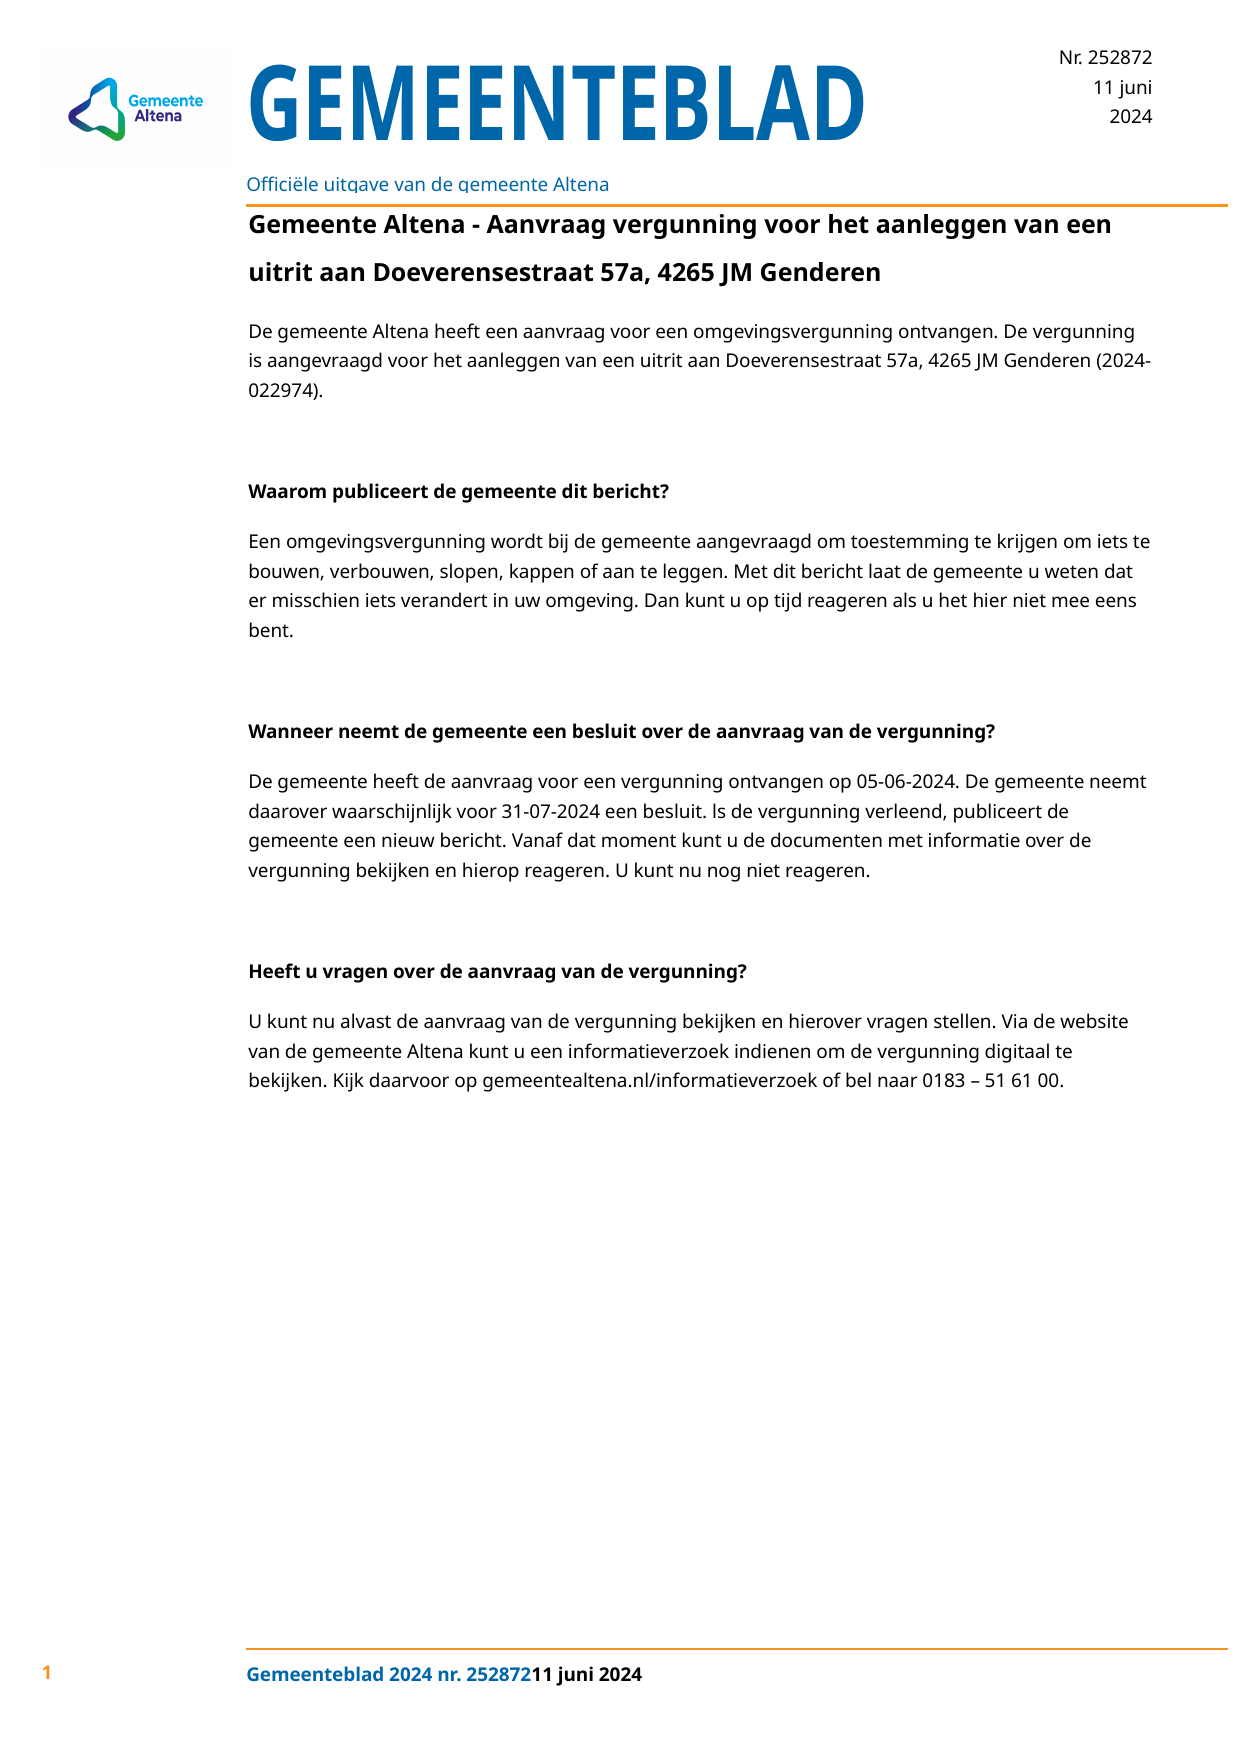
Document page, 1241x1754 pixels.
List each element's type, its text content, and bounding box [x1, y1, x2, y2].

text U kunt nu alvast de aanvraag van de vergunning bekijken en hierover vragen stellen. Via de website van de gemeente Altena kunt u een informatieverzoek indienen om de vergunning digitaal te bekijken. Kijk daarvoor op gemeentealtena.nl/informatieverzoek of bel naar 0183 – 51 61 00. [248, 1008, 1152, 1093]
picture [41, 47, 231, 172]
text Wanneer neemt de gemeente een besluit over de aanvraag van de vergunning? [248, 718, 1152, 744]
text De gemeente Altena heeft een aanvraag voor een omgevingsvergunning ontvangen. De vergunning is aangevraagd voor het aanleggen van een uitrit aan Doeverensestraat 57a, 4265 JM Genderen (2024-022974). [248, 318, 1152, 403]
text Heeft u vragen over de aanvraag van de vergunning? [248, 958, 1152, 984]
text Gemeente Altena - Aanvraag vergunning voor het aanleggen van een uitrit aan Doeverensestraat 57a, 4265 JM Genderen [248, 207, 1152, 288]
text Waarom publiceert de gemeente dit bericht? [248, 478, 1152, 504]
text De gemeente heeft de aanvraag voor een vergunning ontvangen op 05-06-2024. De gemeente neemt daarover waarschijnlijk voor 31-07-2024 een besluit. ls de vergunning verleend, publiceert de gemeente een nieuw bericht. Vanaf dat moment kunt u de documenten met informatie over de vergunning bekijken en hierop reageren. U kunt nu nog niet reageren. [248, 768, 1152, 883]
text Een omgevingsvergunning wordt bij de gemeente aangevraagd om toestemming te krijgen om iets te bouwen, verbouwen, slopen, kappen of aan te leggen. Met dit bericht laat de gemeente u weten dat er misschien iets verandert in uw omgeving. Dan kunt u op tijd reageren als u het hier niet mee eens bent. [248, 528, 1152, 643]
